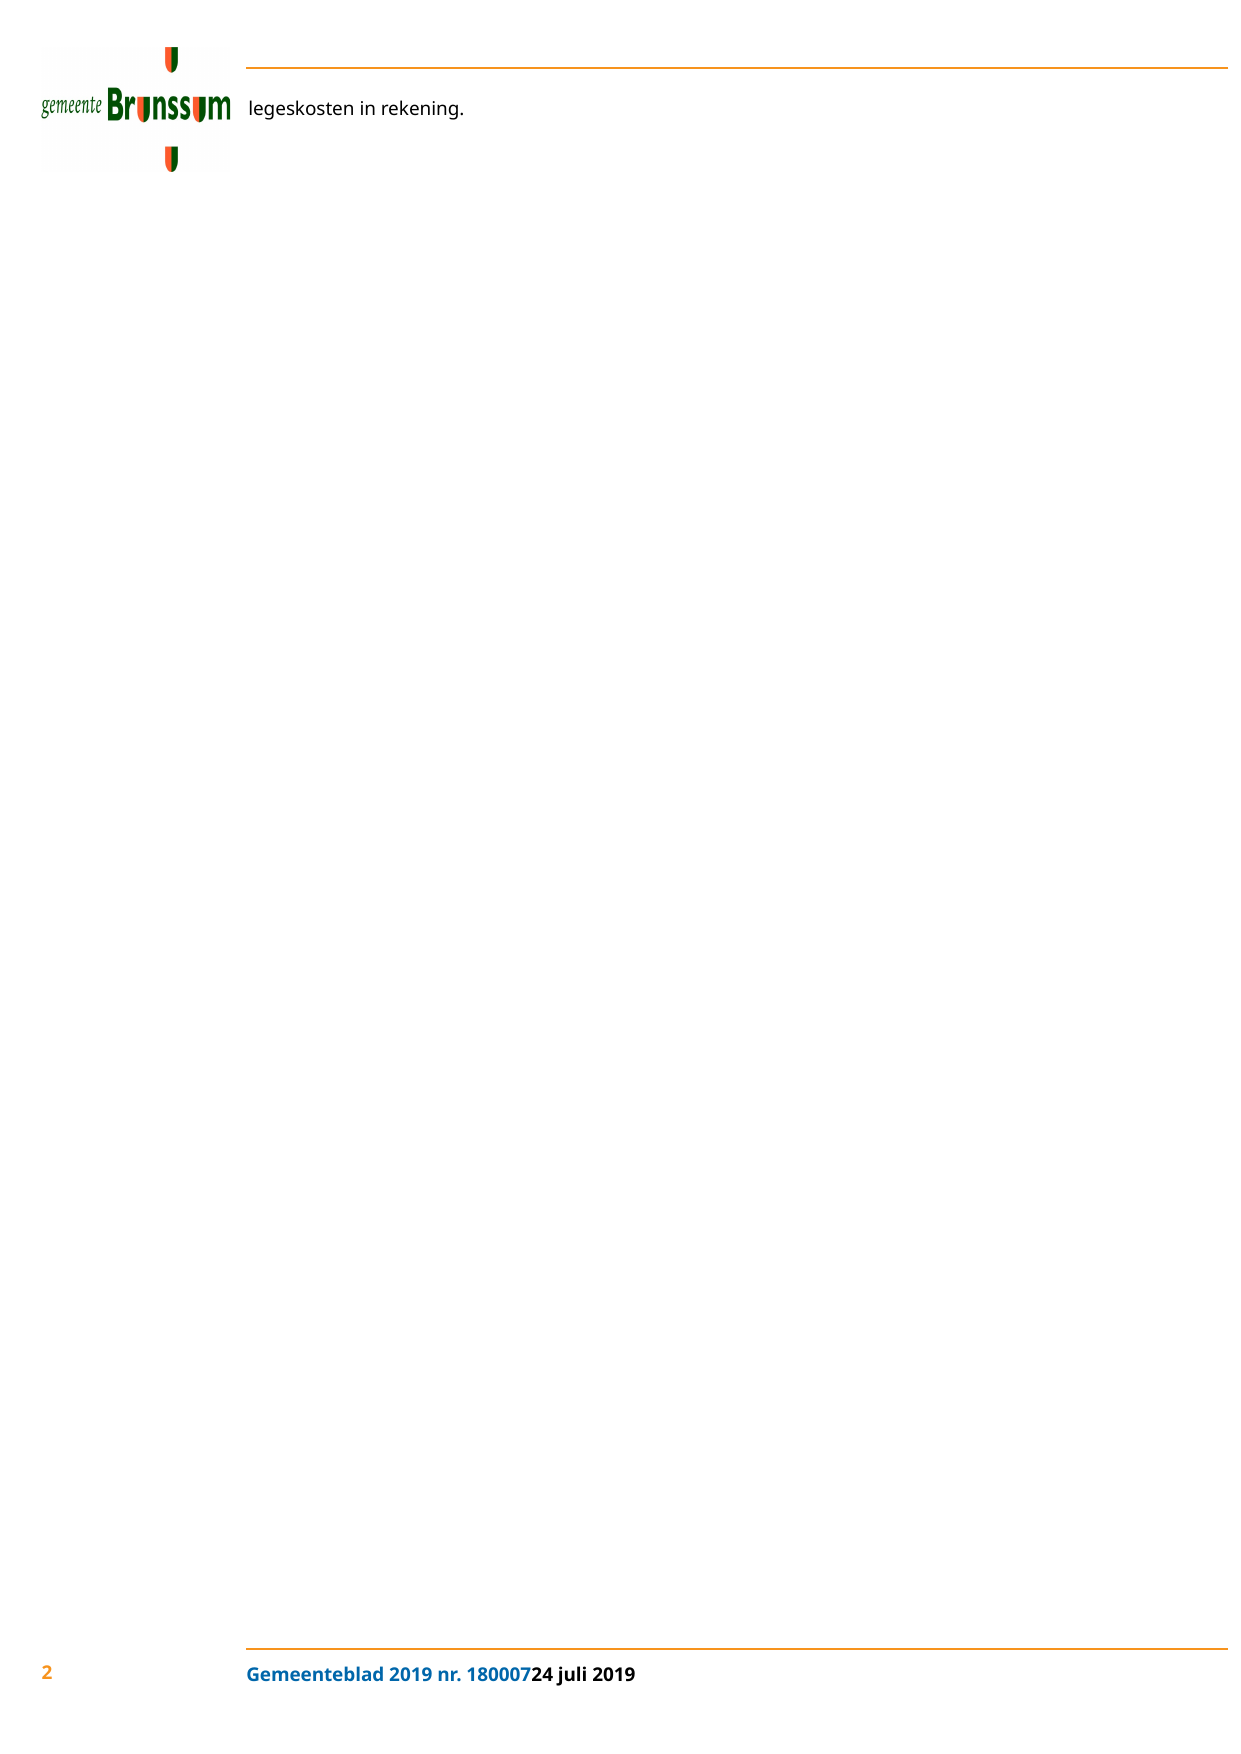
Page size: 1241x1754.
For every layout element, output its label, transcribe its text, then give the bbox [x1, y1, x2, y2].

picture [41, 47, 231, 172]
text legeskosten in rekening. [248, 95, 1152, 121]
